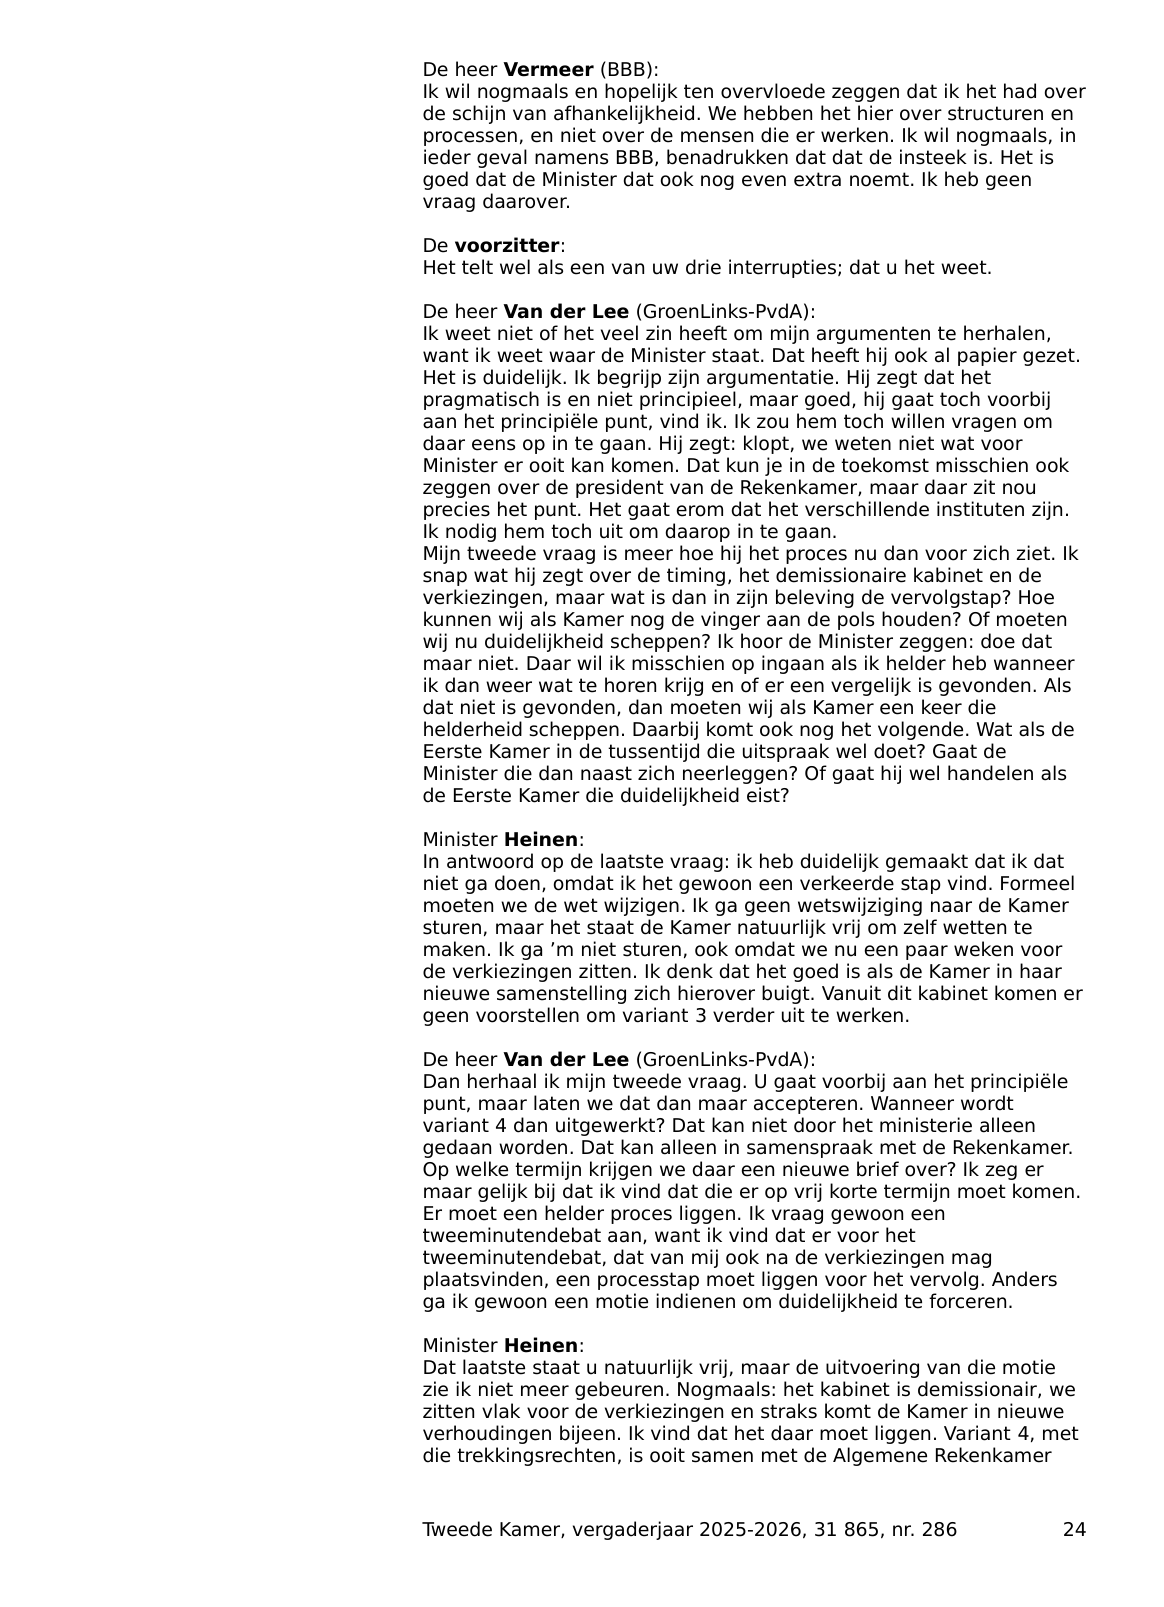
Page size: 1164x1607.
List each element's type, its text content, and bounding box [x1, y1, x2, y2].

text Ik weet niet of het veel zin heeft om mijn argumenten te herhalen, want ik weet waar de Minister staat. Dat heeft hij ook al papier gezet. Het is duidelijk. Ik begrijp zijn argumentatie. Hij zegt dat het pragmatisch is en niet principieel, maar goed, hij gaat toch voorbij aan het principiële punt, vind ik. Ik zou hem toch willen vragen om daar eens op in te gaan. Hij zegt: klopt, we weten niet wat voor Minister er ooit kan komen. Dat kun je in de toekomst misschien ook zeggen over de president van de Rekenkamer, maar daar zit nou precies het punt. Het gaat erom dat het verschillende instituten zijn. Ik nodig hem toch uit om daarop in te gaan. [422, 323, 1087, 543]
text Dat laatste staat u natuurlijk vrij, maar de uitvoering van die motie zie ik niet meer gebeuren. Nogmaals: het kabinet is demissionair, we zitten vlak voor de verkiezingen en straks komt de Kamer in nieuwe verhoudingen bijeen. Ik vind dat het daar moet liggen. Variant 4, met die trekkingsrechten, is ooit samen met de Algemene Rekenkamer [422, 1357, 1087, 1467]
text De heer Van der Lee (GroenLinks-PvdA): [422, 1049, 1087, 1071]
text In antwoord op de laatste vraag: ik heb duidelijk gemaakt dat ik dat niet ga doen, omdat ik het gewoon een verkeerde stap vind. Formeel moeten we de wet wijzigen. Ik ga geen wetswijziging naar de Kamer sturen, maar het staat de Kamer natuurlijk vrij om zelf wetten te maken. Ik ga ’m niet sturen, ook omdat we nu een paar weken voor de verkiezingen zitten. Ik denk dat het goed is als de Kamer in haar nieuwe samenstelling zich hierover buigt. Vanuit dit kabinet komen er geen voorstellen om variant 3 verder uit te werken. [422, 851, 1087, 1027]
text Mijn tweede vraag is meer hoe hij het proces nu dan voor zich ziet. Ik snap wat hij zegt over de timing, het demissionaire kabinet en de verkiezingen, maar wat is dan in zijn beleving de vervolgstap? Hoe kunnen wij als Kamer nog de vinger aan de pols houden? Of moeten wij nu duidelijkheid scheppen? Ik hoor de Minister zeggen: doe dat maar niet. Daar wil ik misschien op ingaan als ik helder heb wanneer ik dan weer wat te horen krijg en of er een vergelijk is gevonden. Als dat niet is gevonden, dan moeten wij als Kamer een keer die helderheid scheppen. Daarbij komt ook nog het volgende. Wat als de Eerste Kamer in de tussentijd die uitspraak wel doet? Gaat de Minister die dan naast zich neerleggen? Of gaat hij wel handelen als de Eerste Kamer die duidelijkheid eist? [422, 543, 1087, 807]
text De heer Van der Lee (GroenLinks-PvdA): [422, 301, 1087, 323]
text Het telt wel als een van uw drie interrupties; dat u het weet. [422, 257, 1087, 279]
text De voorzitter: [422, 235, 1087, 257]
text Minister Heinen: [422, 829, 1087, 851]
text De heer Vermeer (BBB): [422, 59, 1087, 81]
text Dan herhaal ik mijn tweede vraag. U gaat voorbij aan het principiële punt, maar laten we dat dan maar accepteren. Wanneer wordt variant 4 dan uitgewerkt? Dat kan niet door het ministerie alleen gedaan worden. Dat kan alleen in samenspraak met de Rekenkamer. Op welke termijn krijgen we daar een nieuwe brief over? Ik zeg er maar gelijk bij dat ik vind dat die er op vrij korte termijn moet komen. Er moet een helder proces liggen. Ik vraag gewoon een tweeminutendebat aan, want ik vind dat er voor het tweeminutendebat, dat van mij ook na de verkiezingen mag plaatsvinden, een processtap moet liggen voor het vervolg. Anders ga ik gewoon een motie indienen om duidelijkheid te forceren. [422, 1071, 1087, 1313]
text Ik wil nogmaals en hopelijk ten overvloede zeggen dat ik het had over de schijn van afhankelijkheid. We hebben het hier over structuren en processen, en niet over de mensen die er werken. Ik wil nogmaals, in ieder geval namens BBB, benadrukken dat dat de insteek is. Het is goed dat de Minister dat ook nog even extra noemt. Ik heb geen vraag daarover. [422, 81, 1087, 213]
text Minister Heinen: [422, 1335, 1087, 1357]
